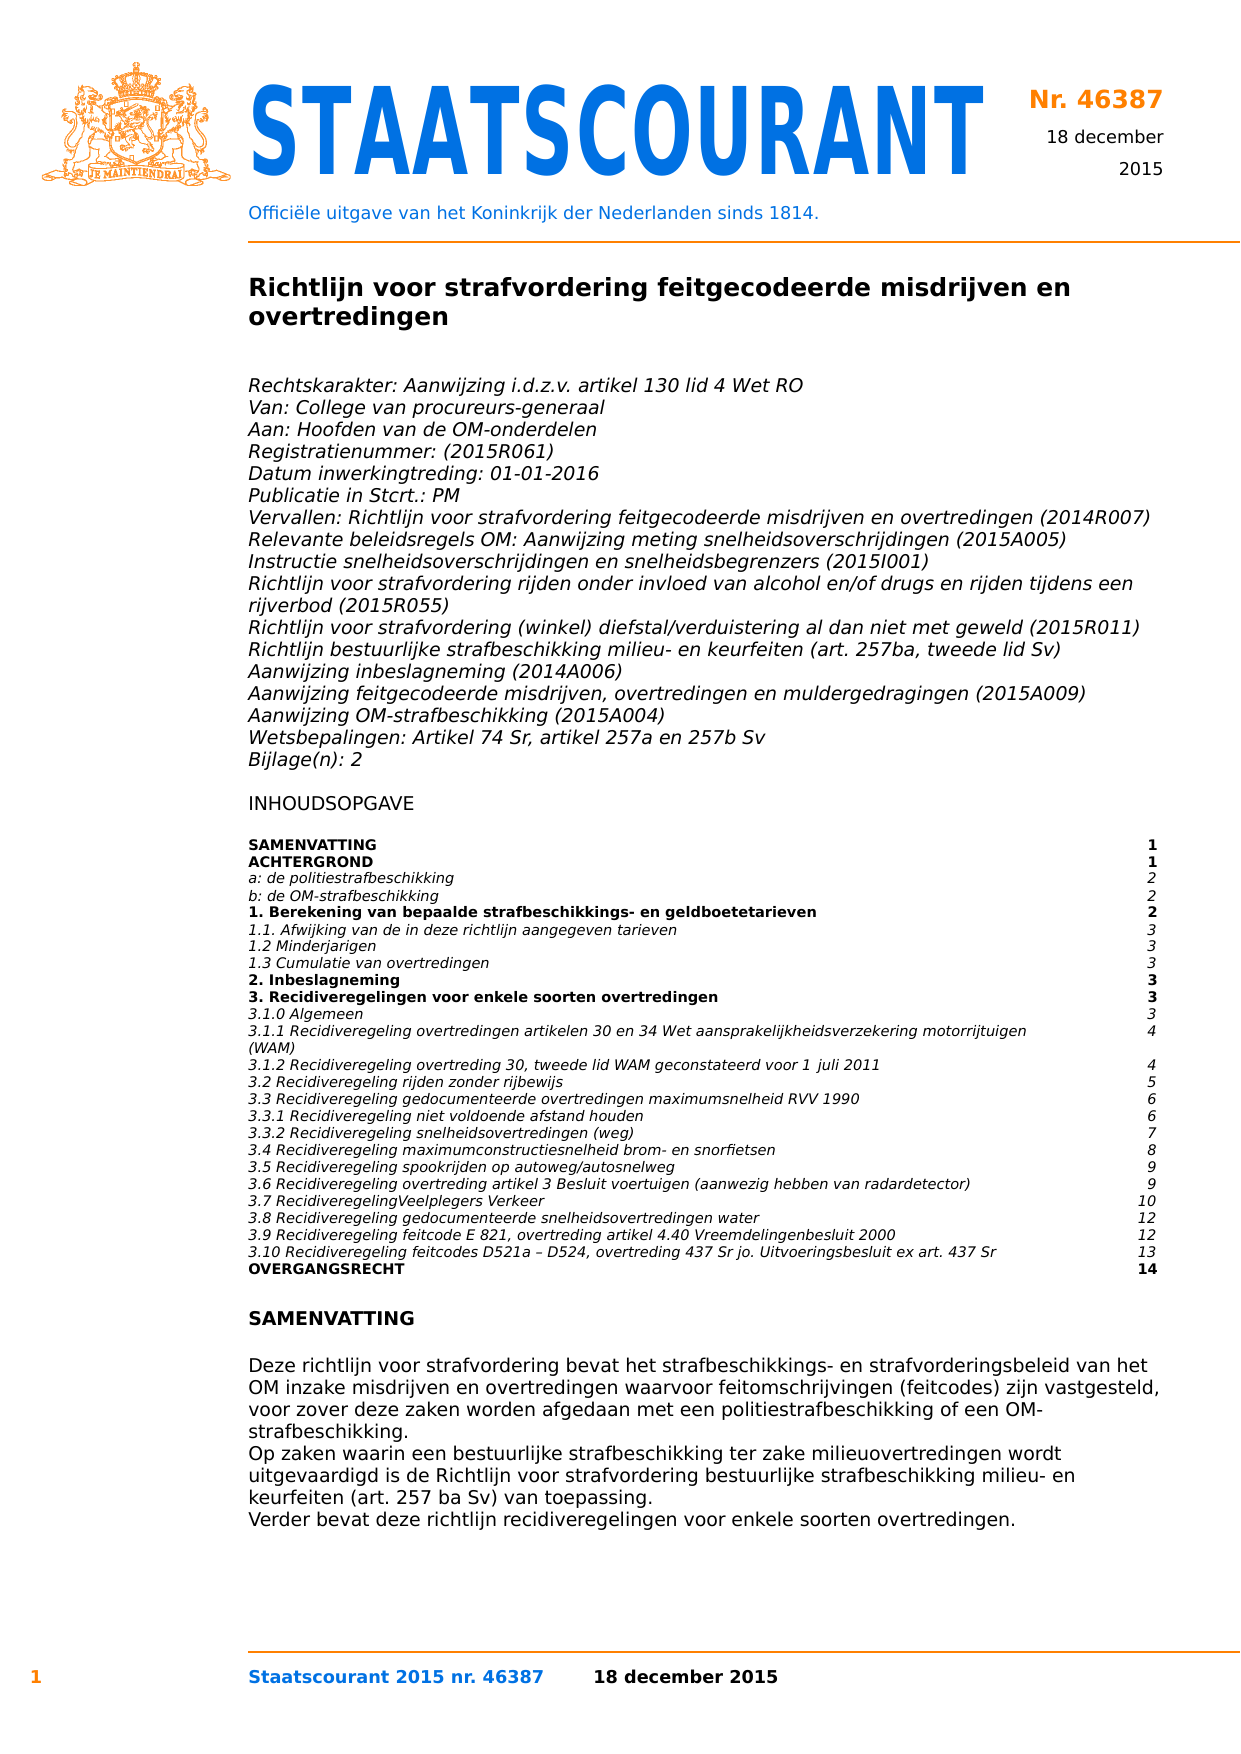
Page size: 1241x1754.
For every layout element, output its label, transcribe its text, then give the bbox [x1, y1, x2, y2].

table_cell 8 [1032, 1142, 1163, 1159]
table_cell 3.1.0 Algemeen [248, 1006, 1032, 1023]
table_cell 2 [1032, 870, 1163, 887]
table_cell 2 [1032, 904, 1163, 921]
text Van: College van procureurs-generaal [248, 397, 1163, 419]
table_cell 3 [1032, 938, 1163, 955]
table_cell 14 [1032, 1261, 1163, 1278]
table_cell 3.3.2 Recidiveregeling snelheidsovertredingen (weg) [248, 1125, 1032, 1142]
table_cell 1. Berekening van bepaalde strafbeschikkings- en geldboetetarieven [248, 904, 1032, 921]
table_cell 3. Recidiveregelingen voor enkele soorten overtredingen [248, 989, 1032, 1006]
text Datum inwerkingtreding: 01-01-2016 [248, 463, 1163, 485]
table_cell 3 [1032, 955, 1163, 972]
table_cell 9 [1032, 1159, 1163, 1176]
text Verder bevat deze richtlijn recidiveregelingen voor enkele soorten overtredingen. [248, 1509, 1163, 1531]
table_cell 3 [1032, 989, 1163, 1006]
picture [41, 62, 231, 186]
table_cell 3.1.2 Recidiveregeling overtreding 30, tweede lid WAM geconstateerd voor 1 juli 2011 [248, 1057, 1032, 1074]
text Bijlage(n): 2 [248, 749, 1163, 771]
table_cell 6 [1032, 1091, 1163, 1108]
table_cell 2 [1032, 888, 1163, 904]
table_cell 3.1.1 Recidiveregeling overtredingen artikelen 30 en 34 Wet aansprakelijkheidsverzekering motorrijtuigen (WAM) [248, 1023, 1032, 1057]
table_cell 3 [1032, 921, 1163, 938]
table_cell 1.1. Afwijking van de in deze richtlijn aangegeven tarieven [248, 921, 1032, 938]
table_header 1 [1032, 836, 1163, 853]
table_header [25, 62, 248, 241]
table_cell 5 [1032, 1074, 1163, 1091]
table_cell 1 [1032, 854, 1163, 870]
text Richtlijn voor strafvordering (winkel) diefstal/verduistering al dan niet met geweld (2015R011) [248, 617, 1163, 639]
table_cell OVERGANGSRECHT [248, 1261, 1032, 1278]
text Registratienummer: (2015R061) [248, 441, 1163, 463]
table_cell 3.10 Recidiveregeling feitcodes D521a – D524, overtreding 437 Sr jo. Uitvoeringsbesluit ex art. 437 Sr [248, 1244, 1032, 1261]
text Rechtskarakter: Aanwijzing i.d.z.v. artikel 130 lid 4 Wet RO [248, 375, 1163, 397]
table_header SAMENVATTING [248, 836, 1032, 853]
table_header STAATSCOURANT [248, 62, 998, 203]
text Op zaken waarin een bestuurlijke strafbeschikking ter zake milieuovertredingen wordt uitgevaardigd is de Richtlijn voor strafvordering bestuurlijke strafbeschikking milieu- en keurfeiten (art. 257 ba Sv) van toepassing. [248, 1443, 1163, 1509]
table_cell 10 [1032, 1193, 1163, 1210]
text Aan: Hoofden van de OM-onderdelen [248, 419, 1163, 441]
table_cell 12 [1032, 1210, 1163, 1227]
subtitle SAMENVATTING [248, 1308, 1163, 1330]
table_cell 4 [1032, 1023, 1163, 1057]
text Relevante beleidsregels OM: Aanwijzing meting snelheidsoverschrijdingen (2015A005) [248, 529, 1163, 551]
table_cell ACHTERGROND [248, 854, 1032, 870]
table_header Nr. 46387 [998, 62, 1240, 121]
table_cell 9 [1032, 1176, 1163, 1193]
text Aanwijzing inbeslagneming (2014A006) [248, 661, 1163, 683]
text Richtlijn bestuurlijke strafbeschikking milieu- en keurfeiten (art. 257ba, tweede lid Sv) [248, 639, 1163, 661]
table_cell a: de politiestrafbeschikking [248, 870, 1032, 887]
text Richtlijn voor strafvordering rijden onder invloed van alcohol en/of drugs en rijden tijdens een rijverbod (2015R055) [248, 573, 1163, 617]
table_cell 3.2 Recidiveregeling rijden zonder rijbewijs [248, 1074, 1032, 1091]
table_cell 12 [1032, 1227, 1163, 1244]
table_cell Officiële uitgave van het Koninkrijk der Nederlanden sinds 1814. [248, 203, 1240, 241]
table_cell 3.8 Recidiveregeling gedocumenteerde snelheidsovertredingen water [248, 1210, 1032, 1227]
table_cell 2015 [998, 153, 1240, 203]
table_cell 6 [1032, 1108, 1163, 1125]
table_cell 3.3.1 Recidiveregeling niet voldoende afstand houden [248, 1108, 1032, 1125]
table_cell 3.6 Recidiveregeling overtreding artikel 3 Besluit voertuigen (aanwezig hebben van radardetector) [248, 1176, 1032, 1193]
table_cell 1.2 Minderjarigen [248, 938, 1032, 955]
subtitle Richtlijn voor strafvordering feitgecodeerde misdrijven en overtredingen [248, 273, 1163, 331]
table_cell 3.9 Recidiveregeling feitcode E 821, overtreding artikel 4.40 Vreemdelingenbesluit 2000 [248, 1227, 1032, 1244]
table_cell 3 [1032, 972, 1163, 989]
table_cell 13 [1032, 1244, 1163, 1261]
table_cell 3 [1032, 1006, 1163, 1023]
text Instructie snelheidsoverschrijdingen en snelheidsbegrenzers (2015I001) [248, 551, 1163, 573]
table_cell 3.4 Recidiveregeling maximumconstructiesnelheid brom- en snorfietsen [248, 1142, 1032, 1159]
text INHOUDSOPGAVE [248, 793, 1163, 814]
table_cell 4 [1032, 1057, 1163, 1074]
table_cell 7 [1032, 1125, 1163, 1142]
text Wetsbepalingen: Artikel 74 Sr, artikel 257a en 257b Sv [248, 727, 1163, 749]
table_cell 2. Inbeslagneming [248, 972, 1032, 989]
text Deze richtlijn voor strafvordering bevat het strafbeschikkings- en strafvorderingsbeleid van het OM inzake misdrijven en overtredingen waarvoor feitomschrijvingen (feitcodes) zijn vastgesteld, voor zover deze zaken worden afgedaan met een politiestrafbeschikking of een OM-strafbeschikking. [248, 1355, 1163, 1443]
text Aanwijzing OM-strafbeschikking (2015A004) [248, 705, 1163, 727]
table_cell 3.5 Recidiveregeling spookrijden op autoweg/autosnelweg [248, 1159, 1032, 1176]
table_cell 18 december [998, 121, 1240, 153]
table_cell b: de OM-strafbeschikking [248, 888, 1032, 904]
table_cell 1.3 Cumulatie van overtredingen [248, 955, 1032, 972]
text Publicatie in Stcrt.: PM [248, 485, 1163, 507]
text Aanwijzing feitgecodeerde misdrijven, overtredingen en muldergedragingen (2015A009) [248, 683, 1163, 705]
table_cell 3.3 Recidiveregeling gedocumenteerde overtredingen maximumsnelheid RVV 1990 [248, 1091, 1032, 1108]
text Vervallen: Richtlijn voor strafvordering feitgecodeerde misdrijven en overtredingen (2014R007) [248, 507, 1163, 529]
table_cell 3.7 RecidiveregelingVeelplegers Verkeer [248, 1193, 1032, 1210]
